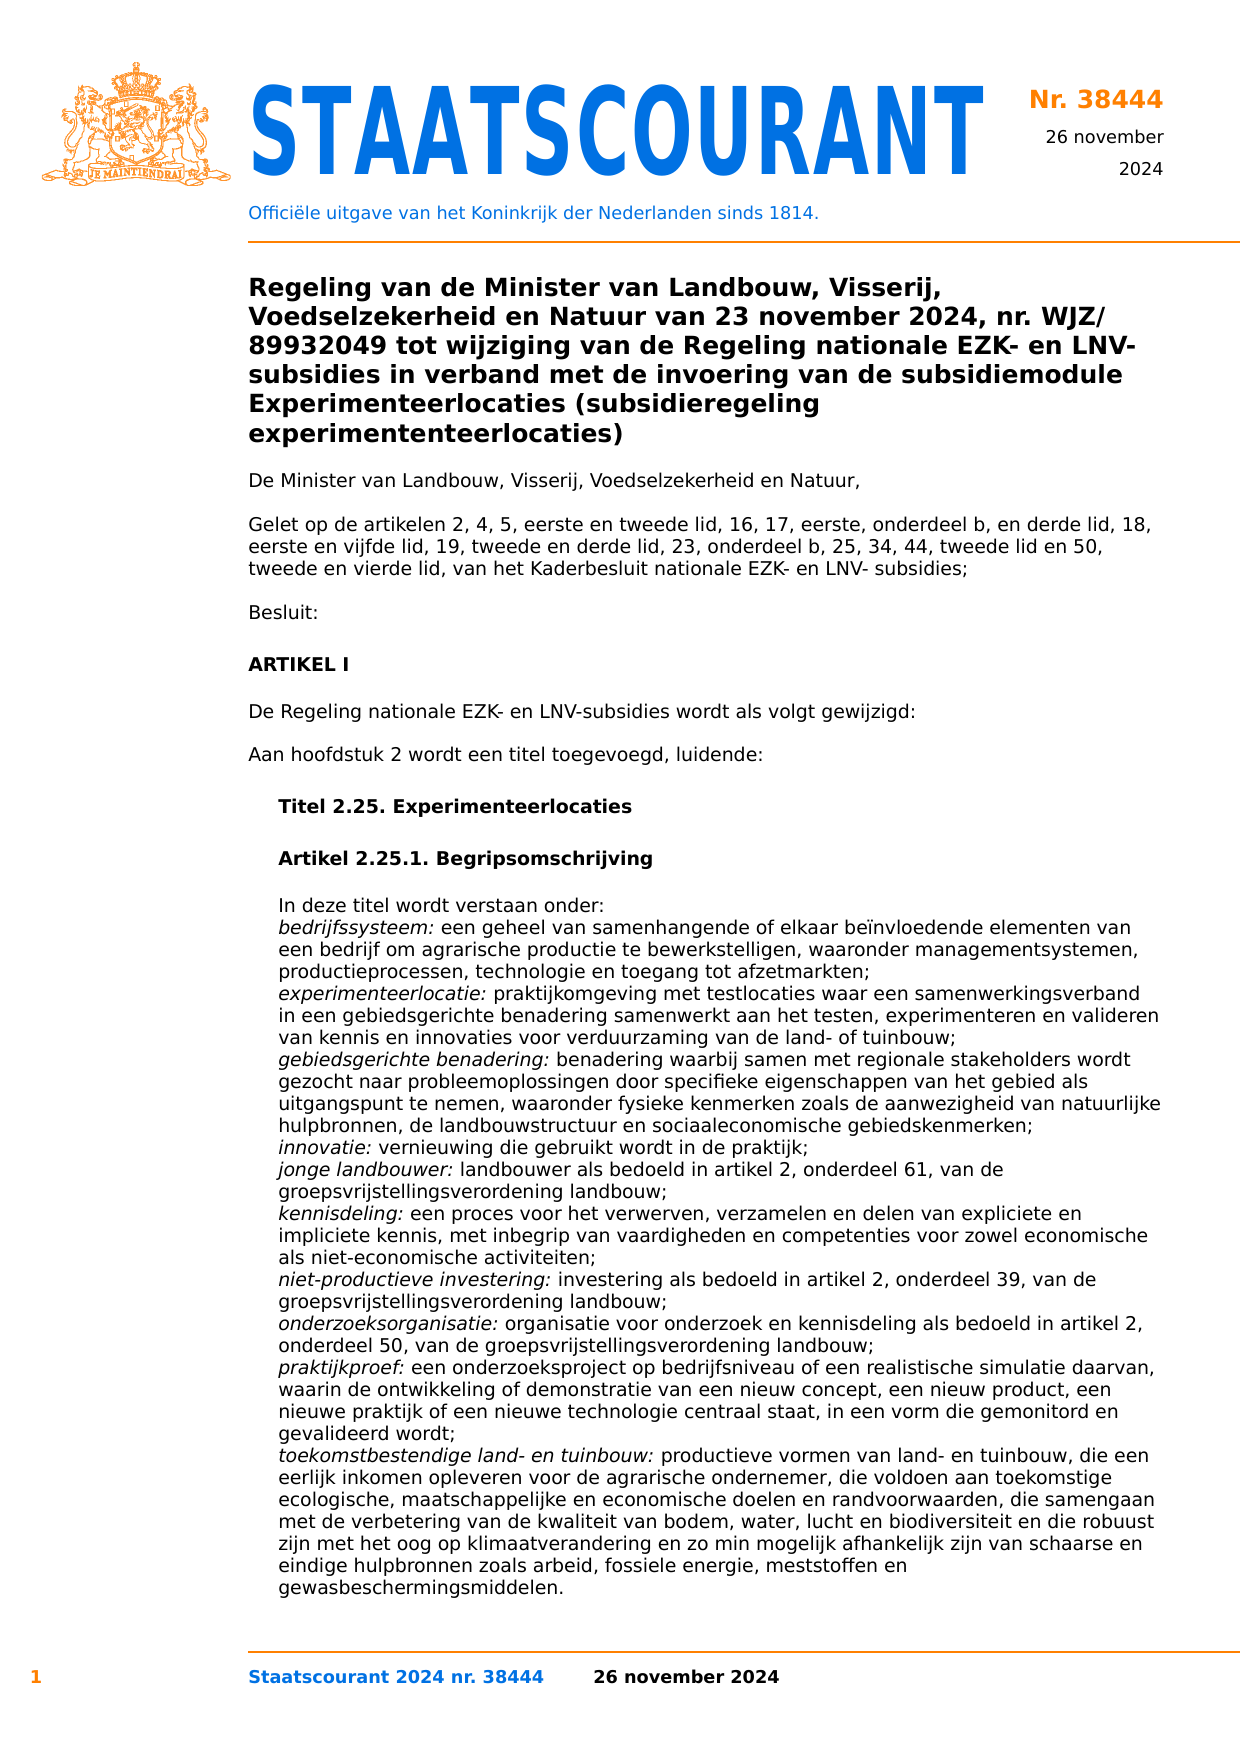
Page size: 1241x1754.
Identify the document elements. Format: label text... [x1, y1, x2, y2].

table_cell 26 november [998, 121, 1240, 153]
text toekomstbestendige land- en tuinbouw: productieve vormen van land- en tuinbouw, die een eerlijk inkomen opleveren voor de agrarische ondernemer, die voldoen aan toekomstige ecologische, maatschappelijke en economische doelen en randvoorwaarden, die samengaan met de verbetering van de kwaliteit van bodem, water, lucht en biodiversiteit en die robuust zijn met het oog op klimaatverandering en zo min mogelijk afhankelijk zijn van schaarse en eindige hulpbronnen zoals arbeid, fossiele energie, meststoffen en gewasbeschermingsmiddelen. [278, 1445, 1163, 1599]
table_cell 2024 [998, 153, 1240, 203]
text Besluit: [248, 602, 1163, 623]
text De Regeling nationale EZK- en LNV-subsidies wordt als volgt gewijzigd: [248, 701, 1163, 722]
picture [41, 62, 231, 186]
text gebiedsgerichte benadering: benadering waarbij samen met regionale stakeholders wordt gezocht naar probleemoplossingen door specifieke eigenschappen van het gebied als uitgangspunt te nemen, waaronder fysieke kenmerken zoals de aanwezigheid van natuurlijke hulpbronnen, de landbouwstructuur en sociaaleconomische gebiedskenmerken; [278, 1049, 1163, 1137]
text onderzoeksorganisatie: organisatie voor onderzoek en kennisdeling als bedoeld in artikel 2, onderdeel 50, van de groepsvrijstellingsverordening landbouw; [278, 1313, 1163, 1357]
text Aan hoofdstuk 2 wordt een titel toegevoegd, luidende: [248, 744, 1163, 766]
table_cell Officiële uitgave van het Koninkrijk der Nederlanden sinds 1814. [248, 203, 1240, 241]
text De Minister van Landbouw, Visserij, Voedselzekerheid en Natuur, [248, 470, 1163, 492]
table_header STAATSCOURANT [248, 62, 998, 203]
text experimenteerlocatie: praktijkomgeving met testlocaties waar een samenwerkingsverband in een gebiedsgerichte benadering samenwerkt aan het testen, experimenteren en valideren van kennis en innovaties voor verduurzaming van de land- of tuinbouw; [278, 983, 1163, 1049]
subtitle ARTIKEL I [248, 653, 1163, 676]
text kennisdeling: een proces voor het verwerven, verzamelen en delen van expliciete en impliciete kennis, met inbegrip van vaardigheden en competenties voor zowel economische als niet-economische activiteiten; [278, 1203, 1163, 1269]
table_header Nr. 38444 [998, 62, 1240, 121]
text niet-productieve investering: investering als bedoeld in artikel 2, onderdeel 39, van de groepsvrijstellingsverordening landbouw; [278, 1269, 1163, 1313]
subtitle Regeling van de Minister van Landbouw, Visserij, Voedselzekerheid en Natuur van 23 november 2024, nr. WJZ/ 89932049 tot wijziging van de Regeling nationale EZK- en LNV-subsidies in verband met de invoering van de subsidiemodule Experimenteerlocaties (subsidieregeling experimententeerlocaties) [248, 273, 1163, 448]
subtitle Artikel 2.25.1. Begripsomschrijving [278, 848, 1163, 870]
text jonge landbouwer: landbouwer als bedoeld in artikel 2, onderdeel 61, van de groepsvrijstellingsverordening landbouw; [278, 1159, 1163, 1203]
text praktijkproef: een onderzoeksproject op bedrijfsniveau of een realistische simulatie daarvan, waarin de ontwikkeling of demonstratie van een nieuw concept, een nieuw product, een nieuwe praktijk of een nieuwe technologie centraal staat, in een vorm die gemonitord en gevalideerd wordt; [278, 1357, 1163, 1445]
text innovatie: vernieuwing die gebruikt wordt in de praktijk; [278, 1137, 1163, 1159]
text Gelet op de artikelen 2, 4, 5, eerste en tweede lid, 16, 17, eerste, onderdeel b, en derde lid, 18, eerste en vijfde lid, 19, tweede en derde lid, 23, onderdeel b, 25, 34, 44, tweede lid en 50, tweede en vierde lid, van het Kaderbesluit nationale EZK- en LNV- subsidies; [248, 514, 1163, 580]
text In deze titel wordt verstaan onder: [278, 895, 1163, 917]
text bedrijfssysteem: een geheel van samenhangende of elkaar beïnvloedende elementen van een bedrijf om agrarische productie te bewerkstelligen, waaronder managementsystemen, productieprocessen, technologie en toegang tot afzetmarkten; [278, 917, 1163, 983]
subtitle Titel 2.25. Experimenteerlocaties [278, 796, 1163, 818]
table_header [25, 62, 248, 241]
